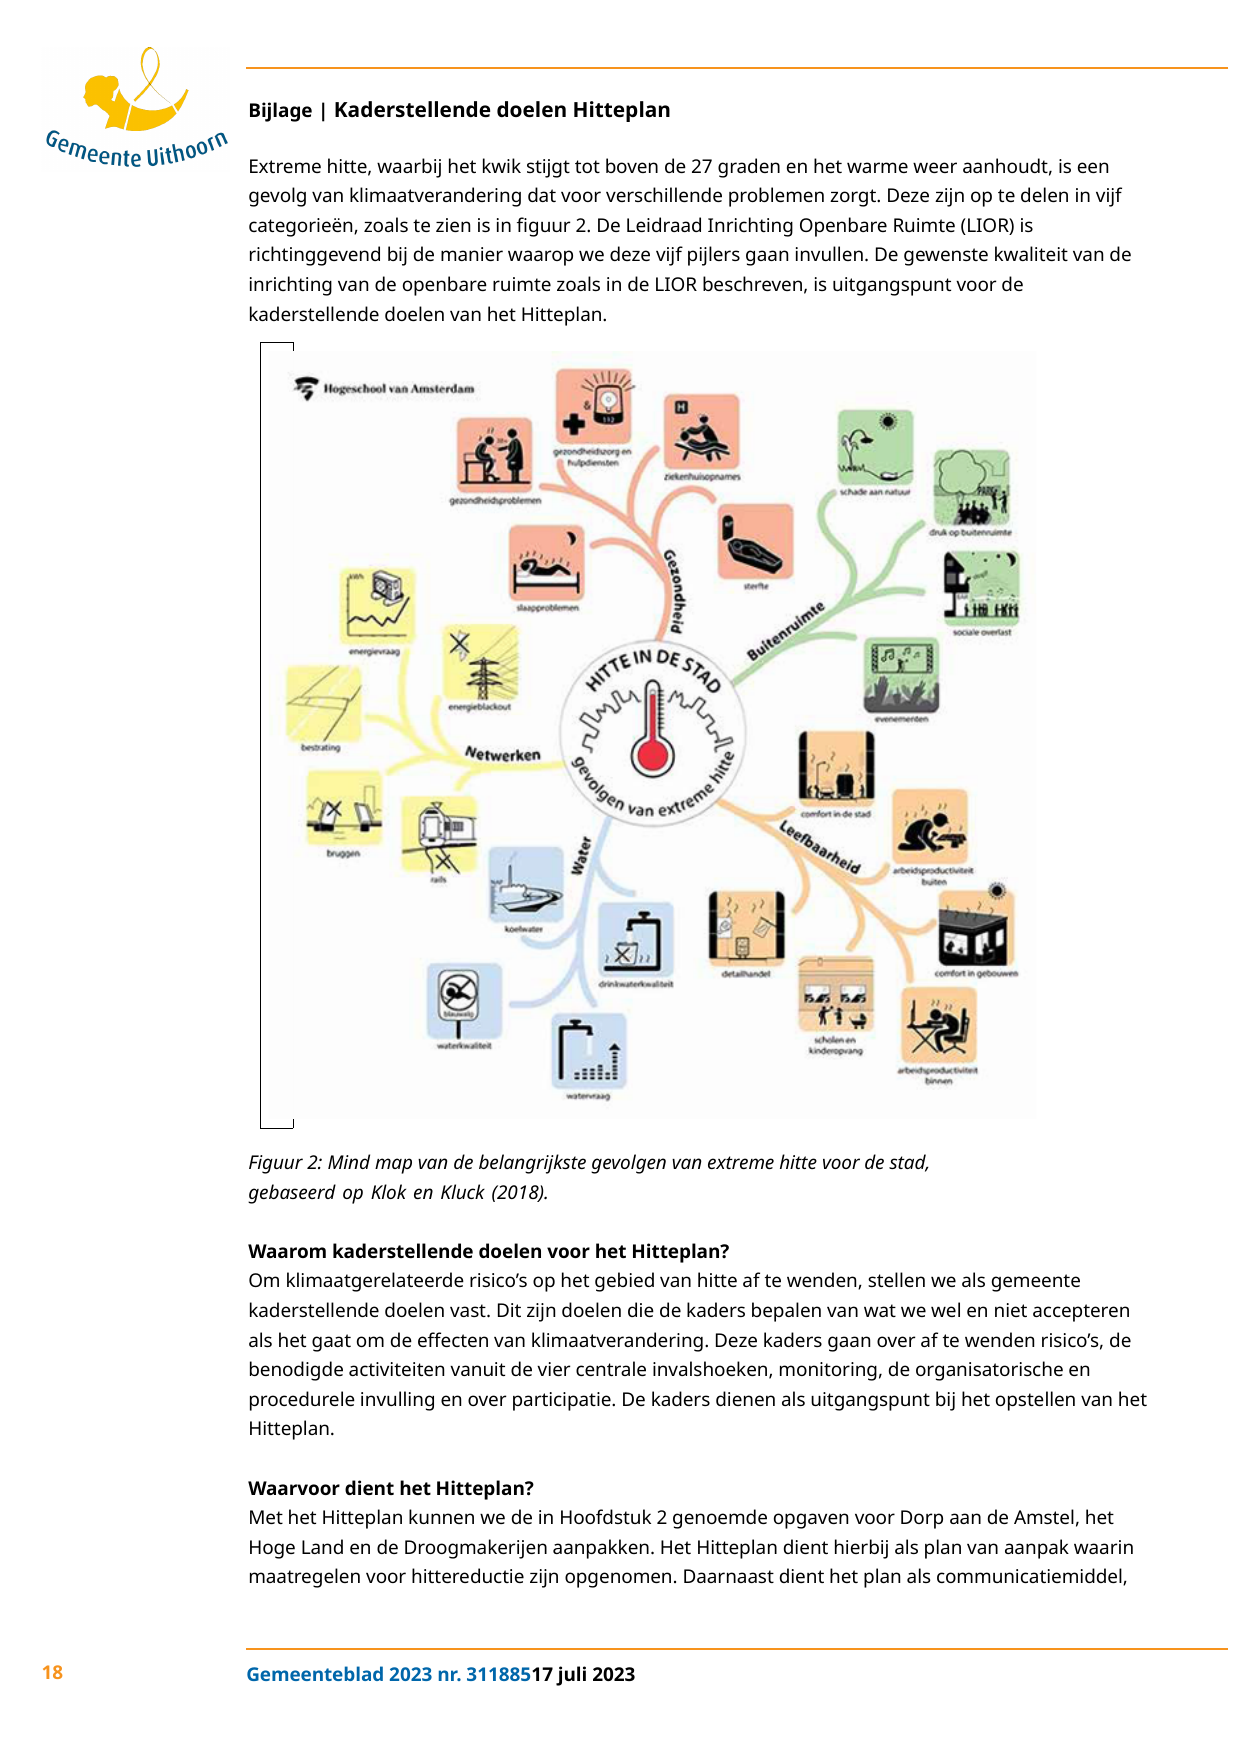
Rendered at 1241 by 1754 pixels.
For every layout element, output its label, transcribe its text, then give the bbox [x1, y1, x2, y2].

text Bijlage | Kaderstellende doelen Hitteplan [248, 95, 1152, 123]
picture [268, 351, 1037, 1119]
text Extreme hitte, waarbij het kwik stijgt tot boven de 27 graden en het warme weer aanhoudt, is een gevolg van klimaatverandering dat voor verschillende problemen zorgt. Deze zijn op te delen in vijf categorieën, zoals te zien is in figuur 2. De Leidraad Inrichting Openbare Ruimte (LIOR) is richtinggevend bij de manier waarop we deze vijf pijlers gaan invullen. De gewenste kwaliteit van de inrichting van de openbare ruimte zoals in de LIOR beschreven, is uitgangspunt voor de kaderstellende doelen van het Hitteplan. [248, 153, 1152, 327]
text Met het Hitteplan kunnen we de in Hoofdstuk 2 genoemde opgaven voor Dorp aan de Amstel, het Hoge Land en de Droogmakerijen aanpakken. Het Hitteplan dient hierbij als plan van aanpak waarin maatregelen voor hittereductie zijn opgenomen. Daarnaast dient het plan als communicatiemiddel, [248, 1504, 1152, 1589]
text Waarom kaderstellende doelen voor het Hitteplan? [248, 1238, 1152, 1264]
text Waarvoor dient het Hitteplan? [248, 1475, 1152, 1500]
picture [41, 47, 231, 172]
text Figuur 2: Mind map van de belangrijkste gevolgen van extreme hitte voor de stad, gebaseerd op Klok en Kluck (2018). [248, 1149, 1152, 1204]
text Om klimaatgerelateerde risico’s op het gebied van hitte af te wenden, stellen we als gemeente kaderstellende doelen vast. Dit zijn doelen die de kaders bepalen van wat we wel en niet accepteren als het gaat om de effecten van klimaatverandering. Deze kaders gaan over af te wenden risico’s, de benodigde activiteiten vanuit de vier centrale invalshoeken, monitoring, de organisatorische en procedurele invulling en over participatie. De kaders dienen als uitgangspunt bij het opstellen van het Hitteplan. [248, 1268, 1152, 1441]
